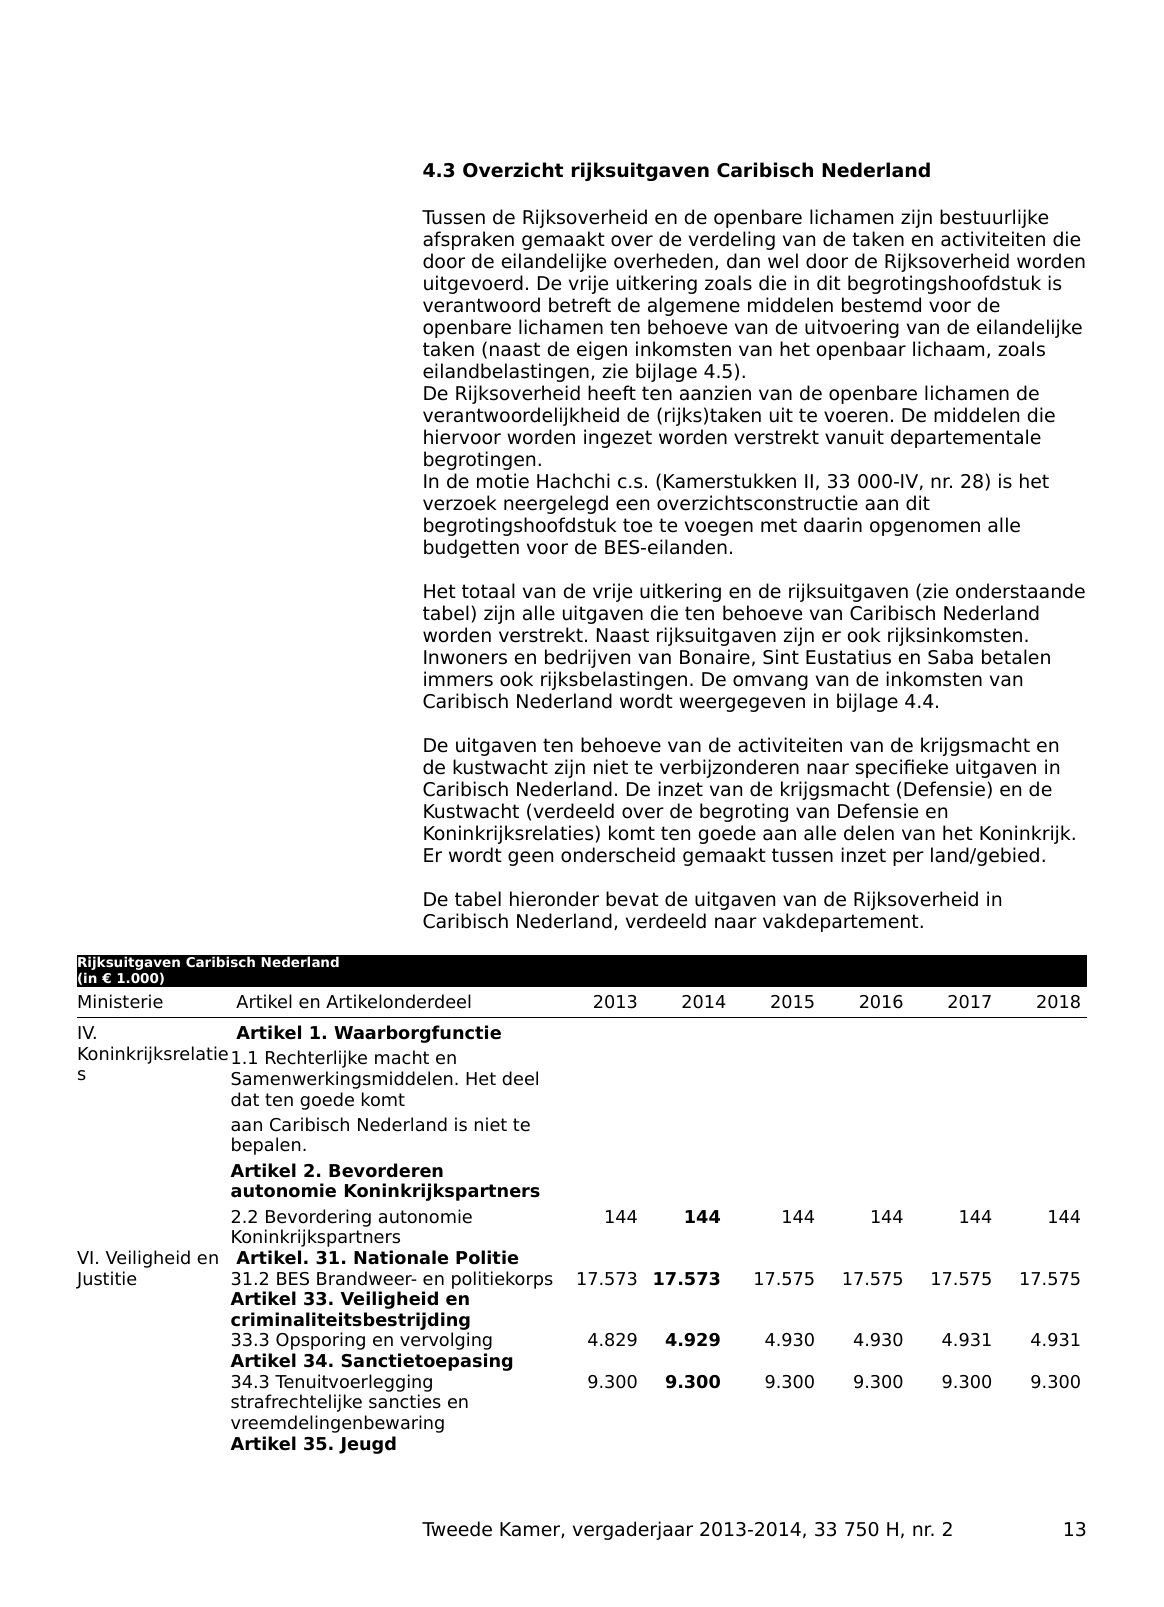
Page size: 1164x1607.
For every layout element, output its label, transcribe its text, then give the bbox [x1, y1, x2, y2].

table_cell [821, 1110, 909, 1156]
table_cell [821, 1018, 909, 1043]
table_cell 144 [998, 1202, 1087, 1248]
table_cell 144 [909, 1202, 998, 1248]
table_cell 9.300 [909, 1372, 998, 1433]
table_cell 9.300 [998, 1372, 1087, 1433]
table_cell [644, 1110, 732, 1156]
table_cell [644, 1351, 732, 1372]
table_cell 2015 [732, 987, 821, 1017]
table_header Rijksuitgaven Caribisch Nederland (in € 1.000) [77, 955, 1087, 986]
table_cell 144 [644, 1202, 732, 1248]
table_cell Artikel 33. Veiligheid en criminaliteitsbestrijding [230, 1289, 555, 1330]
table_cell 2016 [821, 987, 909, 1017]
table_cell Artikel en Artikelonderdeel [230, 987, 555, 1017]
table_cell [821, 1351, 909, 1372]
table_cell 9.300 [821, 1372, 909, 1433]
table_cell 33.3 Opsporing en vervolging [230, 1330, 555, 1351]
text De tabel hieronder bevat de uitgaven van de Rijksoverheid in Caribisch Nederland, verdeeld naar vakdepartement. [422, 889, 1087, 933]
table_cell [555, 1110, 644, 1156]
table_cell [998, 1434, 1087, 1454]
table_cell [909, 1434, 998, 1454]
table_cell [555, 1156, 644, 1202]
text De Rijksoverheid heeft ten aanzien van de openbare lichamen de verantwoordelijkheid de (rijks)taken uit te voeren. De middelen die hiervoor worden ingezet worden verstrekt vanuit departementale begrotingen. [422, 383, 1087, 471]
table_cell 4.829 [555, 1330, 644, 1351]
table_cell 4.929 [644, 1330, 732, 1351]
table_cell [644, 1018, 732, 1043]
table_cell 4.931 [998, 1330, 1087, 1351]
table_cell [821, 1248, 909, 1268]
table_cell [732, 1044, 821, 1110]
table_cell 17.575 [909, 1269, 998, 1289]
table_cell [821, 1044, 909, 1110]
table_cell IV. Koninkrijksrelaties [77, 1018, 230, 1248]
table_cell Ministerie [77, 987, 230, 1017]
table_cell aan Caribisch Nederland is niet te bepalen. [230, 1110, 555, 1156]
table_cell [909, 1018, 998, 1043]
table_cell 17.573 [644, 1269, 732, 1289]
table_cell [555, 1434, 644, 1454]
subtitle 4.3 Overzicht rijksuitgaven Caribisch Nederland [422, 160, 1087, 182]
text Het totaal van de vrije uitkering en de rijksuitgaven (zie onderstaande tabel) zijn alle uitgaven die ten behoeve van Caribisch Nederland worden verstrekt. Naast rijksuitgaven zijn er ook rijksinkomsten. Inwoners en bedrijven van Bonaire, Sint Eustatius en Saba betalen immers ook rijksbelastingen. De omvang van de inkomsten van Caribisch Nederland wordt weergegeven in bijlage 4.4. [422, 581, 1087, 713]
table_cell [555, 1018, 644, 1043]
table_cell VI. Veiligheid en Justitie [77, 1248, 230, 1454]
table_cell 9.300 [555, 1372, 644, 1433]
table_cell 144 [555, 1202, 644, 1248]
table_cell Artikel 2. Bevorderen autonomie Koninkrijkspartners [230, 1156, 555, 1202]
table_cell [644, 1156, 732, 1202]
table_cell [644, 1289, 732, 1330]
table_cell 31.2 BES Brandweer- en politiekorps [230, 1269, 555, 1289]
table_cell [998, 1156, 1087, 1202]
table_cell [821, 1289, 909, 1330]
table_cell Artikel 1. Waarborgfunctie [230, 1018, 555, 1043]
table_cell [732, 1018, 821, 1043]
table_cell [909, 1289, 998, 1330]
text Tussen de Rijksoverheid en de openbare lichamen zijn bestuurlijke afspraken gemaakt over de verdeling van de taken en activiteiten die door de eilandelijke overheden, dan wel door de Rijksoverheid worden uitgevoerd. De vrije uitkering zoals die in dit begrotingshoofdstuk is verantwoord betreft de algemene middelen bestemd voor de openbare lichamen ten behoeve van de uitvoering van de eilandelijke taken (naast de eigen inkomsten van het openbaar lichaam, zoals eilandbelastingen, zie bijlage 4.5). [422, 207, 1087, 383]
table_cell [998, 1248, 1087, 1268]
table_cell [555, 1044, 644, 1110]
table_cell [998, 1044, 1087, 1110]
table_cell 17.575 [821, 1269, 909, 1289]
table_cell 4.930 [821, 1330, 909, 1351]
table_cell 17.573 [555, 1269, 644, 1289]
table_cell [732, 1248, 821, 1268]
table_cell [909, 1044, 998, 1110]
table_cell Artikel. 31. Nationale Politie [230, 1248, 555, 1268]
table_cell [998, 1351, 1087, 1372]
table_cell [732, 1289, 821, 1330]
text In de motie Hachchi c.s. (Kamerstukken II, 33 000-IV, nr. 28) is het verzoek neergelegd een overzichtsconstructie aan dit begrotingshoofdstuk toe te voegen met daarin opgenomen alle budgetten voor de BES-eilanden. [422, 471, 1087, 558]
table_cell 1.1 Rechterlijke macht en Samenwerkingsmiddelen. Het deel dat ten goede komt [230, 1044, 555, 1110]
table_cell [909, 1248, 998, 1268]
table_cell Artikel 35. Jeugd [230, 1434, 555, 1454]
table_cell 17.575 [998, 1269, 1087, 1289]
table_cell 144 [732, 1202, 821, 1248]
table_cell [821, 1156, 909, 1202]
text De uitgaven ten behoeve van de activiteiten van de krijgsmacht en de kustwacht zijn niet te verbijzonderen naar specifieke uitgaven in Caribisch Nederland. De inzet van de krijgsmacht (Defensie) en de Kustwacht (verdeeld over de begroting van Defensie en Koninkrijksrelaties) komt ten goede aan alle delen van het Koninkrijk. Er wordt geen onderscheid gemaakt tussen inzet per land/gebied. [422, 735, 1087, 867]
table_cell 2.2 Bevordering autonomie Koninkrijkspartners [230, 1202, 555, 1248]
table_cell 34.3 Tenuitvoerlegging strafrechtelijke sancties en vreemdelingenbewaring [230, 1372, 555, 1433]
table_cell [555, 1351, 644, 1372]
table_cell [821, 1434, 909, 1454]
table_cell [555, 1248, 644, 1268]
table_cell [998, 1018, 1087, 1043]
table_cell [732, 1351, 821, 1372]
table_cell [555, 1289, 644, 1330]
table_cell 4.931 [909, 1330, 998, 1351]
table_cell [732, 1434, 821, 1454]
table_cell [909, 1110, 998, 1156]
table_cell [644, 1248, 732, 1268]
table_cell 2014 [644, 987, 732, 1017]
table_cell [732, 1110, 821, 1156]
table_cell 2017 [909, 987, 998, 1017]
table_cell [644, 1434, 732, 1454]
table_cell 17.575 [732, 1269, 821, 1289]
table_cell [644, 1044, 732, 1110]
table_cell 144 [821, 1202, 909, 1248]
table_cell Artikel 34. Sanctietoepasing [230, 1351, 555, 1372]
table_cell [732, 1156, 821, 1202]
table_cell 9.300 [732, 1372, 821, 1433]
table_cell [998, 1110, 1087, 1156]
table_cell 2013 [555, 987, 644, 1017]
table_cell [998, 1289, 1087, 1330]
table_cell [909, 1351, 998, 1372]
table_cell [909, 1156, 998, 1202]
table_cell 9.300 [644, 1372, 732, 1433]
table_cell 2018 [998, 987, 1087, 1017]
table_cell 4.930 [732, 1330, 821, 1351]
